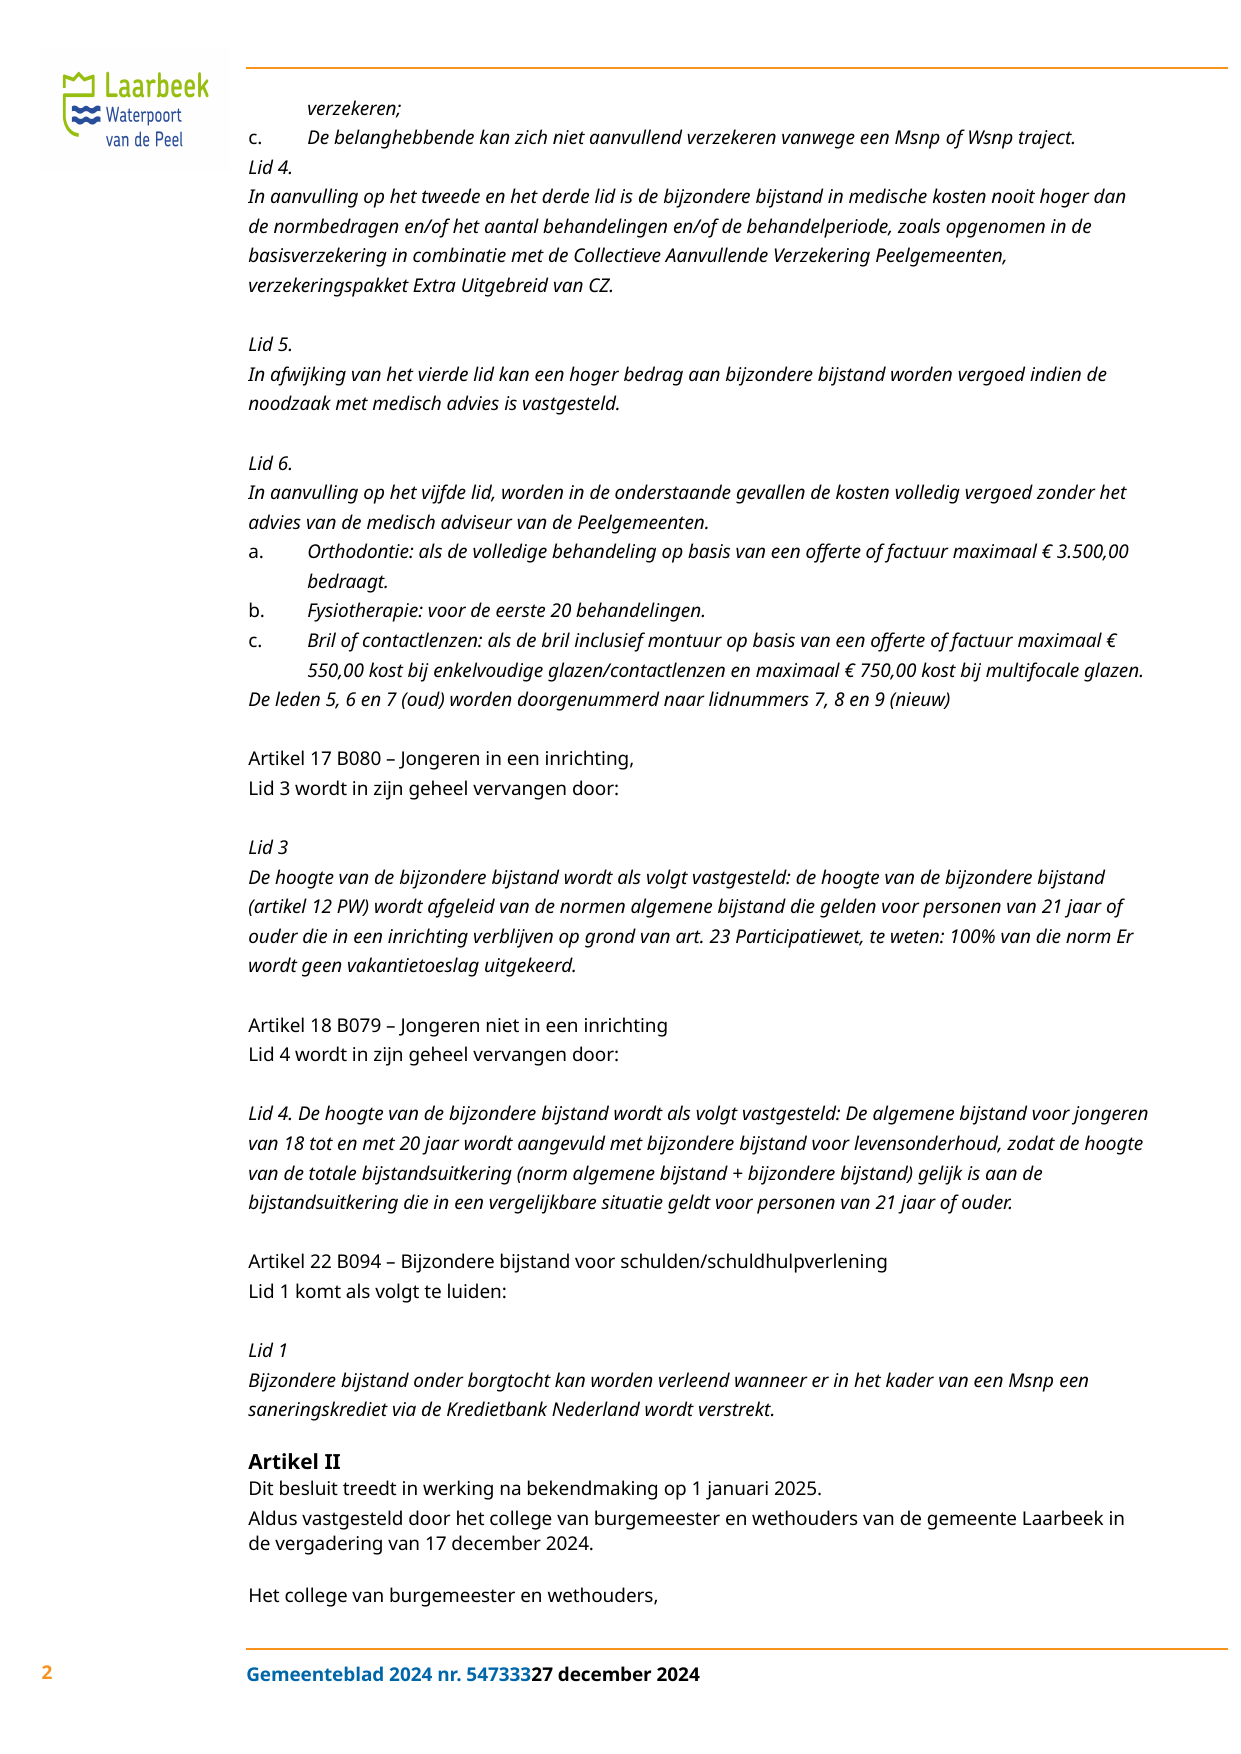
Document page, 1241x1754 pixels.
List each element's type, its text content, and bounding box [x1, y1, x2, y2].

text Lid 3 [248, 834, 1152, 860]
text Lid 6. [248, 450, 1152, 476]
text Artikel 18 B079 – Jongeren niet in een inrichting [248, 1012, 1152, 1038]
text Artikel 17 B080 – Jongeren in een inrichting, [248, 746, 1152, 771]
text De hoogte van de bijzondere bijstand wordt als volgt vastgesteld: de hoogte van de bijzondere bijstand (artikel 12 PW) wordt afgeleid van de normen algemene bijstand die gelden voor personen van 21 jaar of ouder die in een inrichting verblijven op grond van art. 23 Participatiewet, te weten: 100% van die norm Er wordt geen vakantietoeslag uitgekeerd. [248, 864, 1152, 978]
text Aldus vastgesteld door het college van burgemeester en wethouders van de gemeente Laarbeek in de vergadering van 17 december 2024. [248, 1505, 1152, 1556]
picture [41, 47, 231, 172]
text Het college van burgemeester en wethouders, [248, 1582, 1152, 1608]
text Artikel 22 B094 – Bijzondere bijstand voor schulden/schuldhulpverlening [248, 1248, 1152, 1274]
text Dit besluit treedt in werking na bekendmaking op 1 januari 2025. [248, 1475, 1152, 1501]
list Fysiotherapie: voor de eerste 20 behandelingen. [248, 598, 1152, 623]
text De leden 5, 6 en 7 (oud) worden doorgenummerd naar lidnummers 7, 8 en 9 (nieuw) [248, 686, 1152, 712]
text Lid 5. [248, 331, 1152, 357]
list verzekeren; [248, 95, 1152, 121]
text In aanvulling op het tweede en het derde lid is de bijzondere bijstand in medische kosten nooit hoger dan de normbedragen en/of het aantal behandelingen en/of de behandelperiode, zoals opgenomen in de basisverzekering in combinatie met de Collectieve Aanvullende Verzekering Peelgemeenten, verzekeringspakket Extra Uitgebreid van CZ. [248, 183, 1152, 298]
text Lid 3 wordt in zijn geheel vervangen door: [248, 775, 1152, 801]
text Lid 4. [248, 154, 1152, 180]
text Lid 4 wordt in zijn geheel vervangen door: [248, 1041, 1152, 1067]
list Orthodontie: als de volledige behandeling op basis van een offerte of factuur maximaal € 3.500,00 bedraagt. [248, 538, 1152, 594]
text Artikel II [248, 1447, 1152, 1475]
text Lid 4. De hoogte van de bijzondere bijstand wordt als volgt vastgesteld: De algemene bijstand voor jongeren van 18 tot en met 20 jaar wordt aangevuld met bijzondere bijstand voor levensonderhoud, zodat de hoogte van de totale bijstandsuitkering (norm algemene bijstand + bijzondere bijstand) gelijk is aan de bijstandsuitkering die in een vergelijkbare situatie geldt voor personen van 21 jaar of ouder. [248, 1101, 1152, 1215]
text Lid 1 komt als volgt te luiden: [248, 1278, 1152, 1304]
list De belanghebbende kan zich niet aanvullend verzekeren vanwege een Msnp of Wsnp traject. [248, 124, 1152, 150]
text Bijzondere bijstand onder borgtocht kan worden verleend wanneer er in het kader van een Msnp een saneringskrediet via de Kredietbank Nederland wordt verstrekt. [248, 1367, 1152, 1422]
text Lid 1 [248, 1337, 1152, 1363]
text In aanvulling op het vijfde lid, worden in de onderstaande gevallen de kosten volledig vergoed zonder het advies van de medisch adviseur van de Peelgemeenten. [248, 479, 1152, 535]
text In afwijking van het vierde lid kan een hoger bedrag aan bijzondere bijstand worden vergoed indien de noodzaak met medisch advies is vastgesteld. [248, 361, 1152, 416]
list Bril of contactlenzen: als de bril inclusief montuur op basis van een offerte of factuur maximaal € 550,00 kost bij enkelvoudige glazen/contactlenzen en maximaal € 750,00 kost bij multifocale glazen. [248, 627, 1152, 683]
